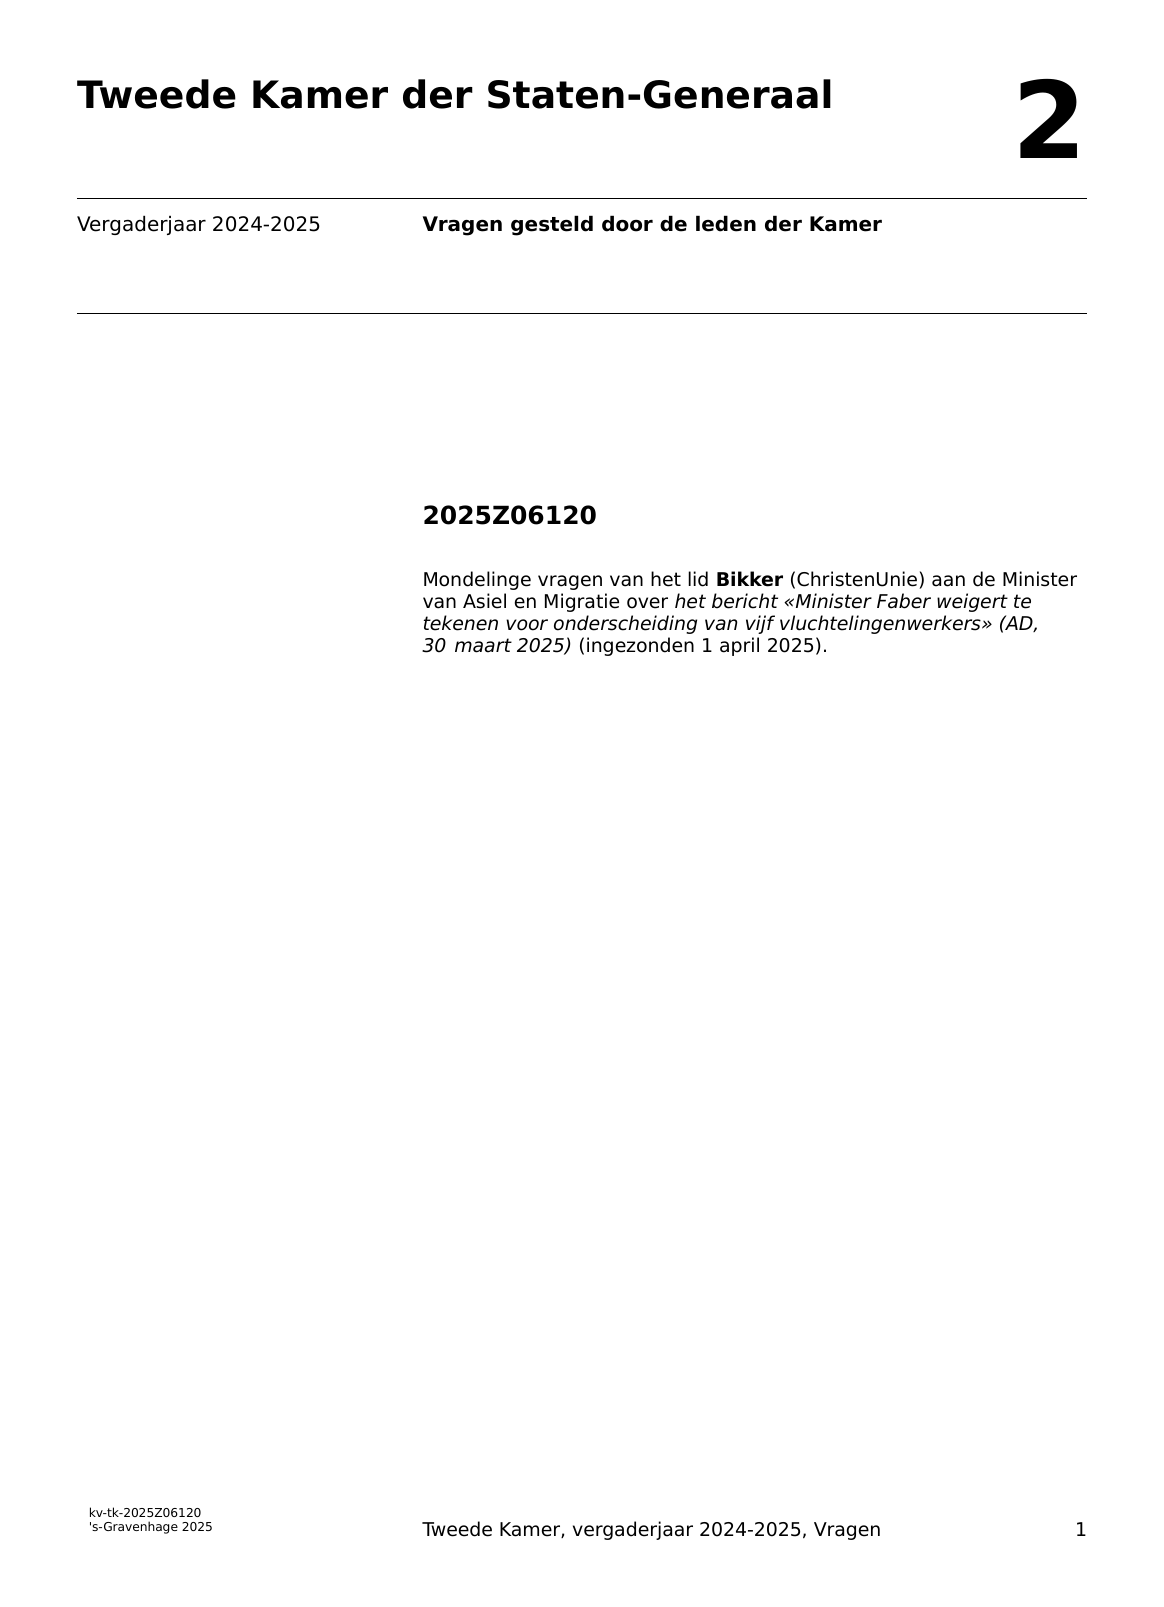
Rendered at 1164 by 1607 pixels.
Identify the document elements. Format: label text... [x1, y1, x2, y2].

table_header 2 [886, 59, 1087, 198]
text 2025Z06120 [422, 501, 1087, 531]
table_cell Vergaderjaar 2024-2025 [77, 199, 422, 313]
text kv-tk-2025Z06120 [88, 1506, 323, 1520]
text 's-Gravenhage 2025 [88, 1520, 323, 1534]
text Mondelinge vragen van het lid Bikker (ChristenUnie) aan de Minister van Asiel en Migratie over het bericht «Minister Faber weigert te tekenen voor onderscheiding van vijf vluchtelingenwerkers» (AD, 30 maart 2025) (ingezonden 1 april 2025). [422, 569, 1087, 657]
table_header Tweede Kamer der Staten-Generaal [77, 59, 886, 198]
table_cell Vragen gesteld door de leden der Kamer [422, 199, 1087, 313]
